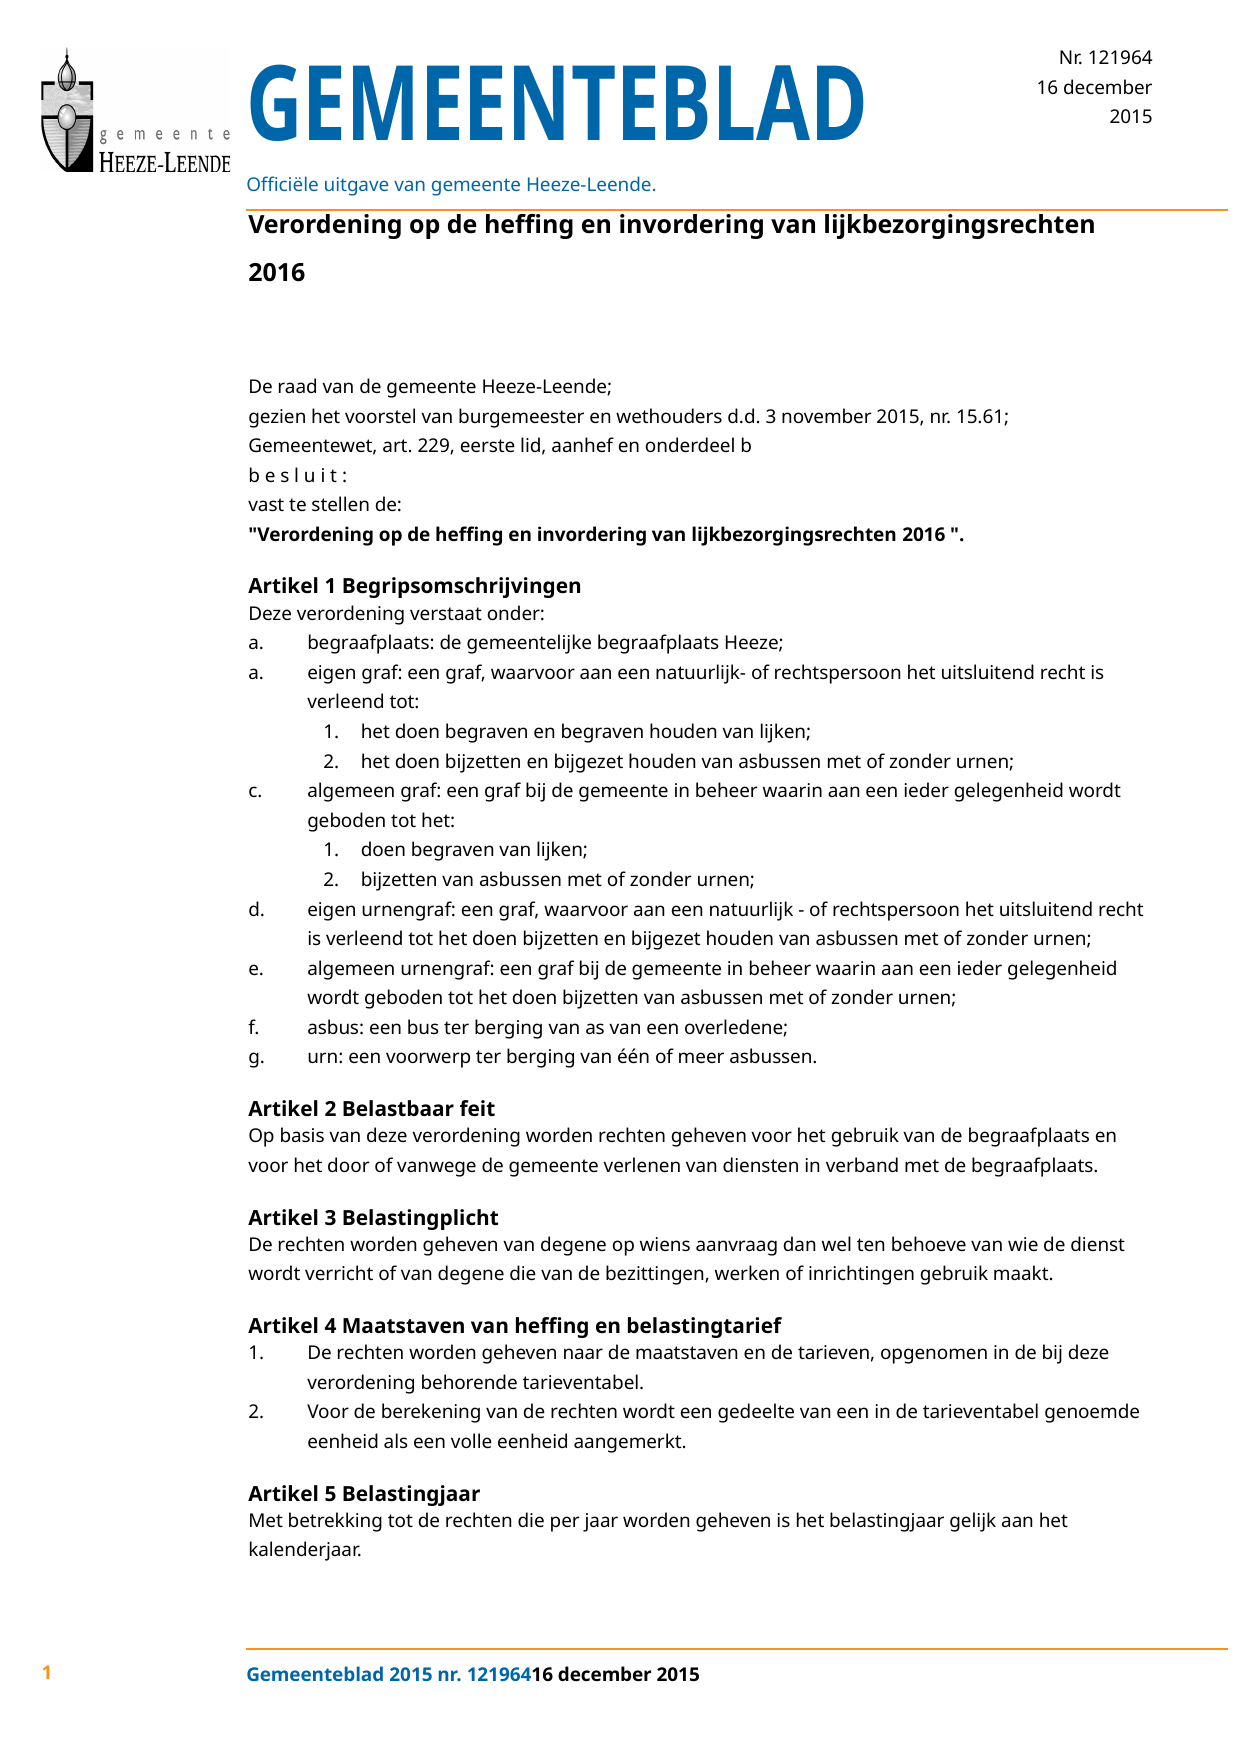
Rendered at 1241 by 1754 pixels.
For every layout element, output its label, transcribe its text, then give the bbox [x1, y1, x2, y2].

text Gemeentewet, art. 229, eerste lid, aanhef en onderdeel b [248, 432, 1152, 458]
list asbus: een bus ter berging van as van een overledene; [248, 1014, 1152, 1040]
list begraafplaats: de gemeentelijke begraafplaats Heeze; [248, 629, 1152, 655]
list Voor de berekening van de rechten wordt een gedeelte van een in de tarieventabel genoemde eenheid als een volle eenheid aangemerkt. [248, 1399, 1152, 1454]
list bijzetten van asbussen met of zonder urnen; [323, 866, 1152, 892]
text gezien het voorstel van burgemeester en wethouders d.d. 3 november 2015, nr. 15.61; [248, 403, 1152, 428]
text vast te stellen de: [248, 492, 1152, 517]
list urn: een voorwerp ter berging van één of meer asbussen. [248, 1044, 1152, 1069]
text Artikel 4 Maatstaven van heffing en belastingtarief [248, 1311, 1152, 1339]
text De rechten worden geheven van degene op wiens aanvraag dan wel ten behoeve van wie de dienst wordt verricht of van degene die van de bezittingen, werken of inrichtingen gebruik maakt. [248, 1231, 1152, 1286]
text b e s l u i t : [248, 462, 1152, 488]
text "Verordening op de heffing en invordering van lijkbezorgingsrechten 2016 ". [248, 521, 1152, 547]
text Verordening op de heffing en invordering van lijkbezorgingsrechten 2016 [248, 211, 1152, 288]
text Op basis van deze verordening worden rechten geheven voor het gebruik van de begraafplaats en voor het door of vanwege de gemeente verlenen van diensten in verband met de begraafplaats. [248, 1123, 1152, 1178]
text Artikel 3 Belastingplicht [248, 1203, 1152, 1231]
text De raad van de gemeente Heeze-Leende; [248, 373, 1152, 399]
list het doen bijzetten en bijgezet houden van asbussen met of zonder urnen; [323, 748, 1152, 774]
text Met betrekking tot de rechten die per jaar worden geheven is het belastingjaar gelijk aan het kalenderjaar. [248, 1507, 1152, 1562]
list doen begraven van lijken; [323, 837, 1152, 862]
list algemeen graf: een graf bij de gemeente in beheer waarin aan een ieder gelegenheid wordt geboden tot het: [248, 777, 1152, 833]
list eigen graf: een graf, waarvoor aan een natuurlijk- of rechtspersoon het uitsluitend recht is verleend tot: [248, 659, 1152, 714]
text Deze verordening verstaat onder: [248, 600, 1152, 626]
list De rechten worden geheven naar de maatstaven en de tarieven, opgenomen in de bij deze verordening behorende tarieventabel. [248, 1339, 1152, 1395]
text Artikel 1 Begripsomschrijvingen [248, 572, 1152, 600]
list algemeen urnengraf: een graf bij de gemeente in beheer waarin aan een ieder gelegenheid wordt geboden tot het doen bijzetten van asbussen met of zonder urnen; [248, 955, 1152, 1010]
list eigen urnengraf: een graf, waarvoor aan een natuurlijk - of rechtspersoon het uitsluitend recht is verleend tot het doen bijzetten en bijgezet houden van asbussen met of zonder urnen; [248, 896, 1152, 951]
text Artikel 2 Belastbaar feit [248, 1094, 1152, 1123]
picture [41, 47, 231, 172]
list het doen begraven en begraven houden van lijken; [323, 718, 1152, 744]
text Artikel 5 Belastingjaar [248, 1479, 1152, 1507]
